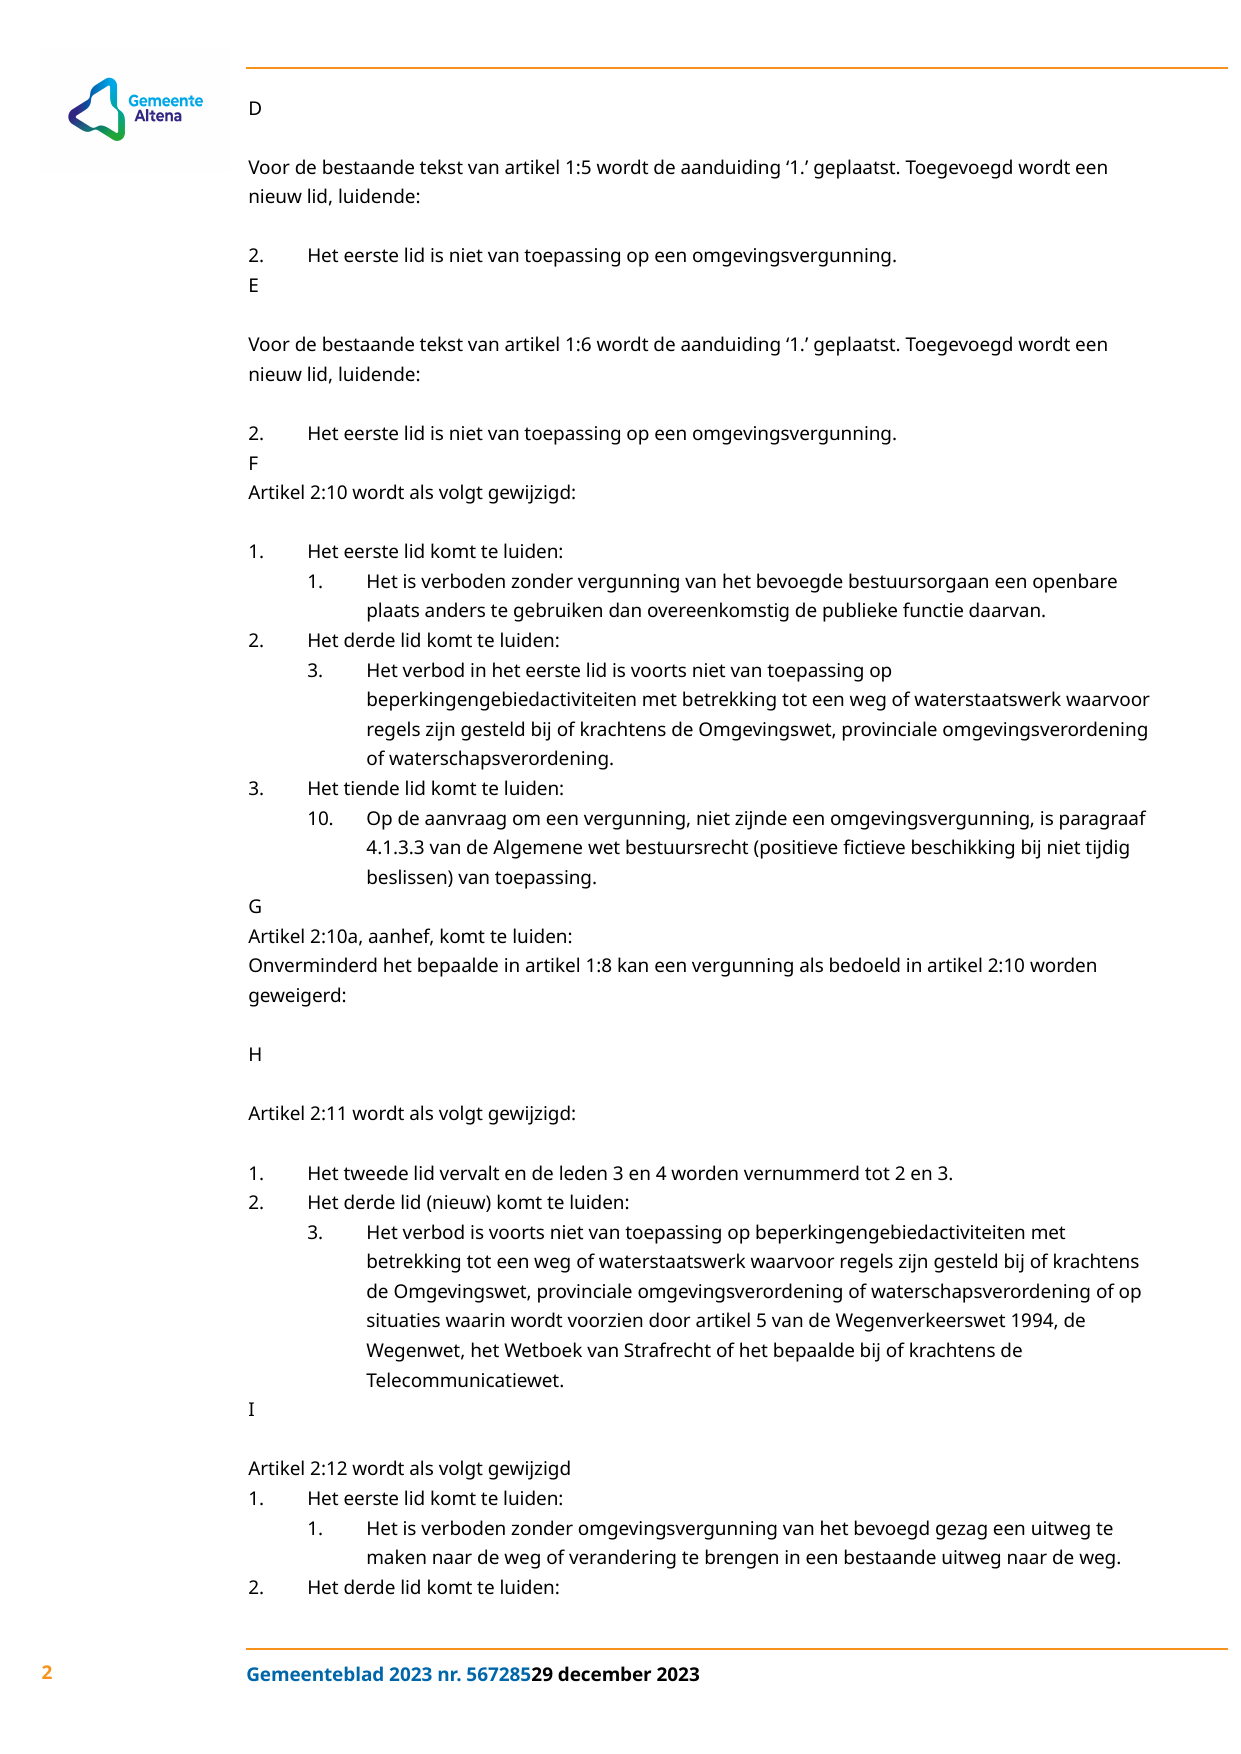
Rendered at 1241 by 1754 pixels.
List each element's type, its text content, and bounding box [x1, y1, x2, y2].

list Het eerste lid komt te luiden: [248, 538, 1152, 564]
list Op de aanvraag om een vergunning, niet zijnde een omgevingsvergunning, is paragraaf 4.1.3.3 van de Algemene wet bestuursrecht (positieve fictieve beschikking bij niet tijdig beslissen) van toepassing. [307, 805, 1152, 890]
text Voor de bestaande tekst van artikel 1:5 wordt de aanduiding ‘1.’ geplaatst. Toegevoegd wordt een nieuw lid, luidende: [248, 154, 1152, 209]
text D [248, 95, 1152, 121]
text E [248, 272, 1152, 298]
text G [248, 893, 1152, 919]
list Het derde lid komt te luiden: [248, 1574, 1152, 1600]
text Artikel 2:10 wordt als volgt gewijzigd: [248, 479, 1152, 505]
list Het derde lid komt te luiden: [248, 627, 1152, 653]
list Het is verboden zonder omgevingsvergunning van het bevoegd gezag een uitweg te maken naar de weg of verandering te brengen in een bestaande uitweg naar de weg. [307, 1515, 1152, 1570]
list Het eerste lid is niet van toepassing op een omgevingsvergunning. [248, 420, 1152, 446]
text Artikel 2:12 wordt als volgt gewijzigd [248, 1456, 1152, 1481]
list Het verbod in het eerste lid is voorts niet van toepassing op beperkingengebiedactiviteiten met betrekking tot een weg of waterstaatswerk waarvoor regels zijn gesteld bij of krachtens de Omgevingswet, provinciale omgevingsverordening of waterschapsverordening. [307, 657, 1152, 771]
list Het verbod is voorts niet van toepassing op beperkingengebiedactiviteiten met betrekking tot een weg of waterstaatswerk waarvoor regels zijn gesteld bij of krachtens de Omgevingswet, provinciale omgevingsverordening of waterschapsverordening of op situaties waarin wordt voorzien door artikel 5 van de Wegenverkeerswet 1994, de Wegenwet, het Wetboek van Strafrecht of het bepaalde bij of krachtens de Telecommunicatiewet. [307, 1219, 1152, 1393]
list Het tiende lid komt te luiden: [248, 775, 1152, 801]
text Voor de bestaande tekst van artikel 1:6 wordt de aanduiding ‘1.’ geplaatst. Toegevoegd wordt een nieuw lid, luidende: [248, 331, 1152, 387]
list Het is verboden zonder vergunning van het bevoegde bestuursorgaan een openbare plaats anders te gebruiken dan overeenkomstig de publieke functie daarvan. [307, 568, 1152, 623]
text I [248, 1396, 1152, 1422]
list Het eerste lid komt te luiden: [248, 1485, 1152, 1511]
text Artikel 2:10a, aanhef, komt te luiden: [248, 923, 1152, 949]
picture [41, 47, 231, 172]
list Het tweede lid vervalt en de leden 3 en 4 worden vernummerd tot 2 en 3. [248, 1160, 1152, 1186]
text F [248, 450, 1152, 476]
text Onverminderd het bepaalde in artikel 1:8 kan een vergunning als bedoeld in artikel 2:10 worden geweigerd: [248, 953, 1152, 1008]
list Het derde lid (nieuw) komt te luiden: [248, 1189, 1152, 1215]
text H [248, 1041, 1152, 1067]
list Het eerste lid is niet van toepassing op een omgevingsvergunning. [248, 243, 1152, 268]
text Artikel 2:11 wordt als volgt gewijzigd: [248, 1101, 1152, 1126]
